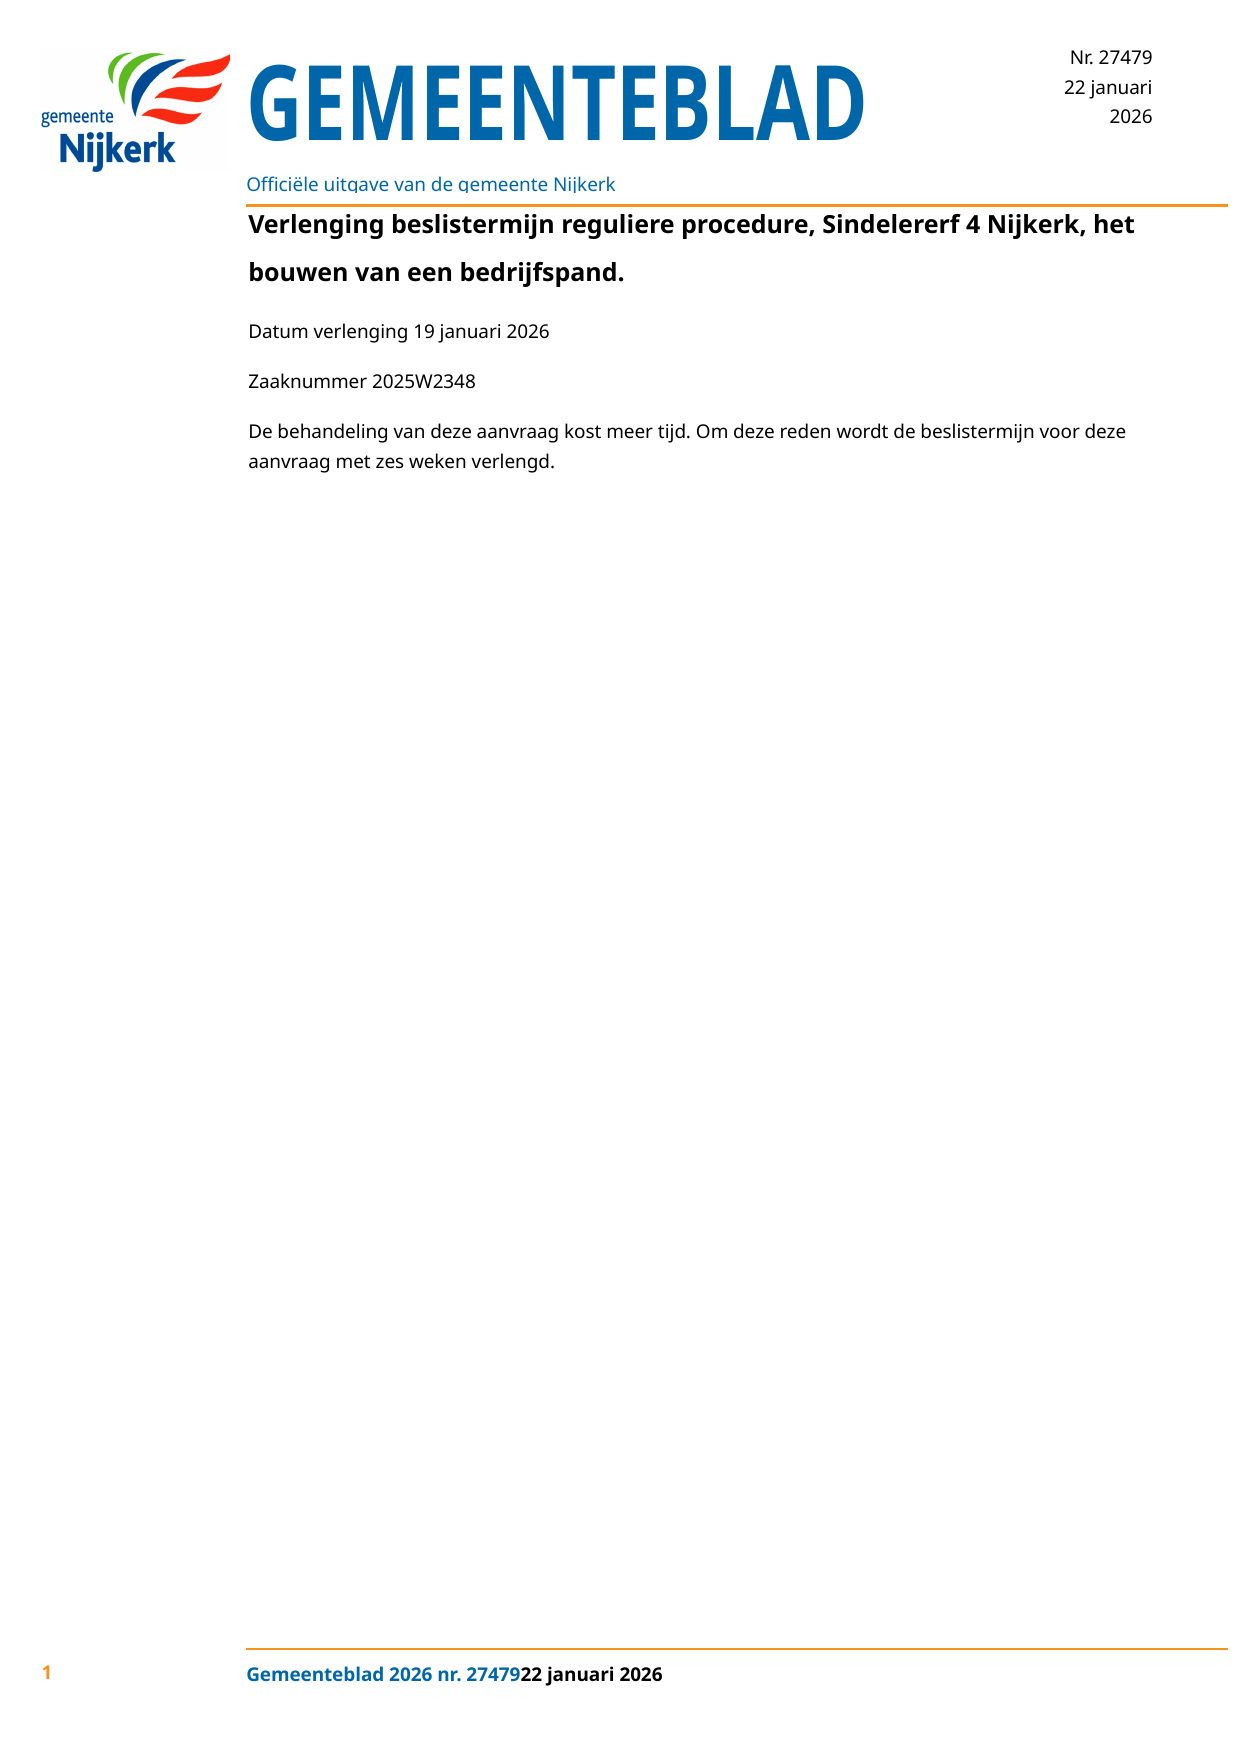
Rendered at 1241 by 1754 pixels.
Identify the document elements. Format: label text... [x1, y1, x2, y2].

picture [41, 47, 231, 172]
text Verlenging beslistermijn reguliere procedure, Sindelererf 4 Nijkerk, het bouwen van een bedrijfspand. [248, 207, 1152, 288]
text Zaaknummer 2025W2348 [248, 368, 1152, 394]
text Datum verlenging 19 januari 2026 [248, 318, 1152, 344]
text De behandeling van deze aanvraag kost meer tijd. Om deze reden wordt de beslistermijn voor deze aanvraag met zes weken verlengd. [248, 419, 1152, 474]
